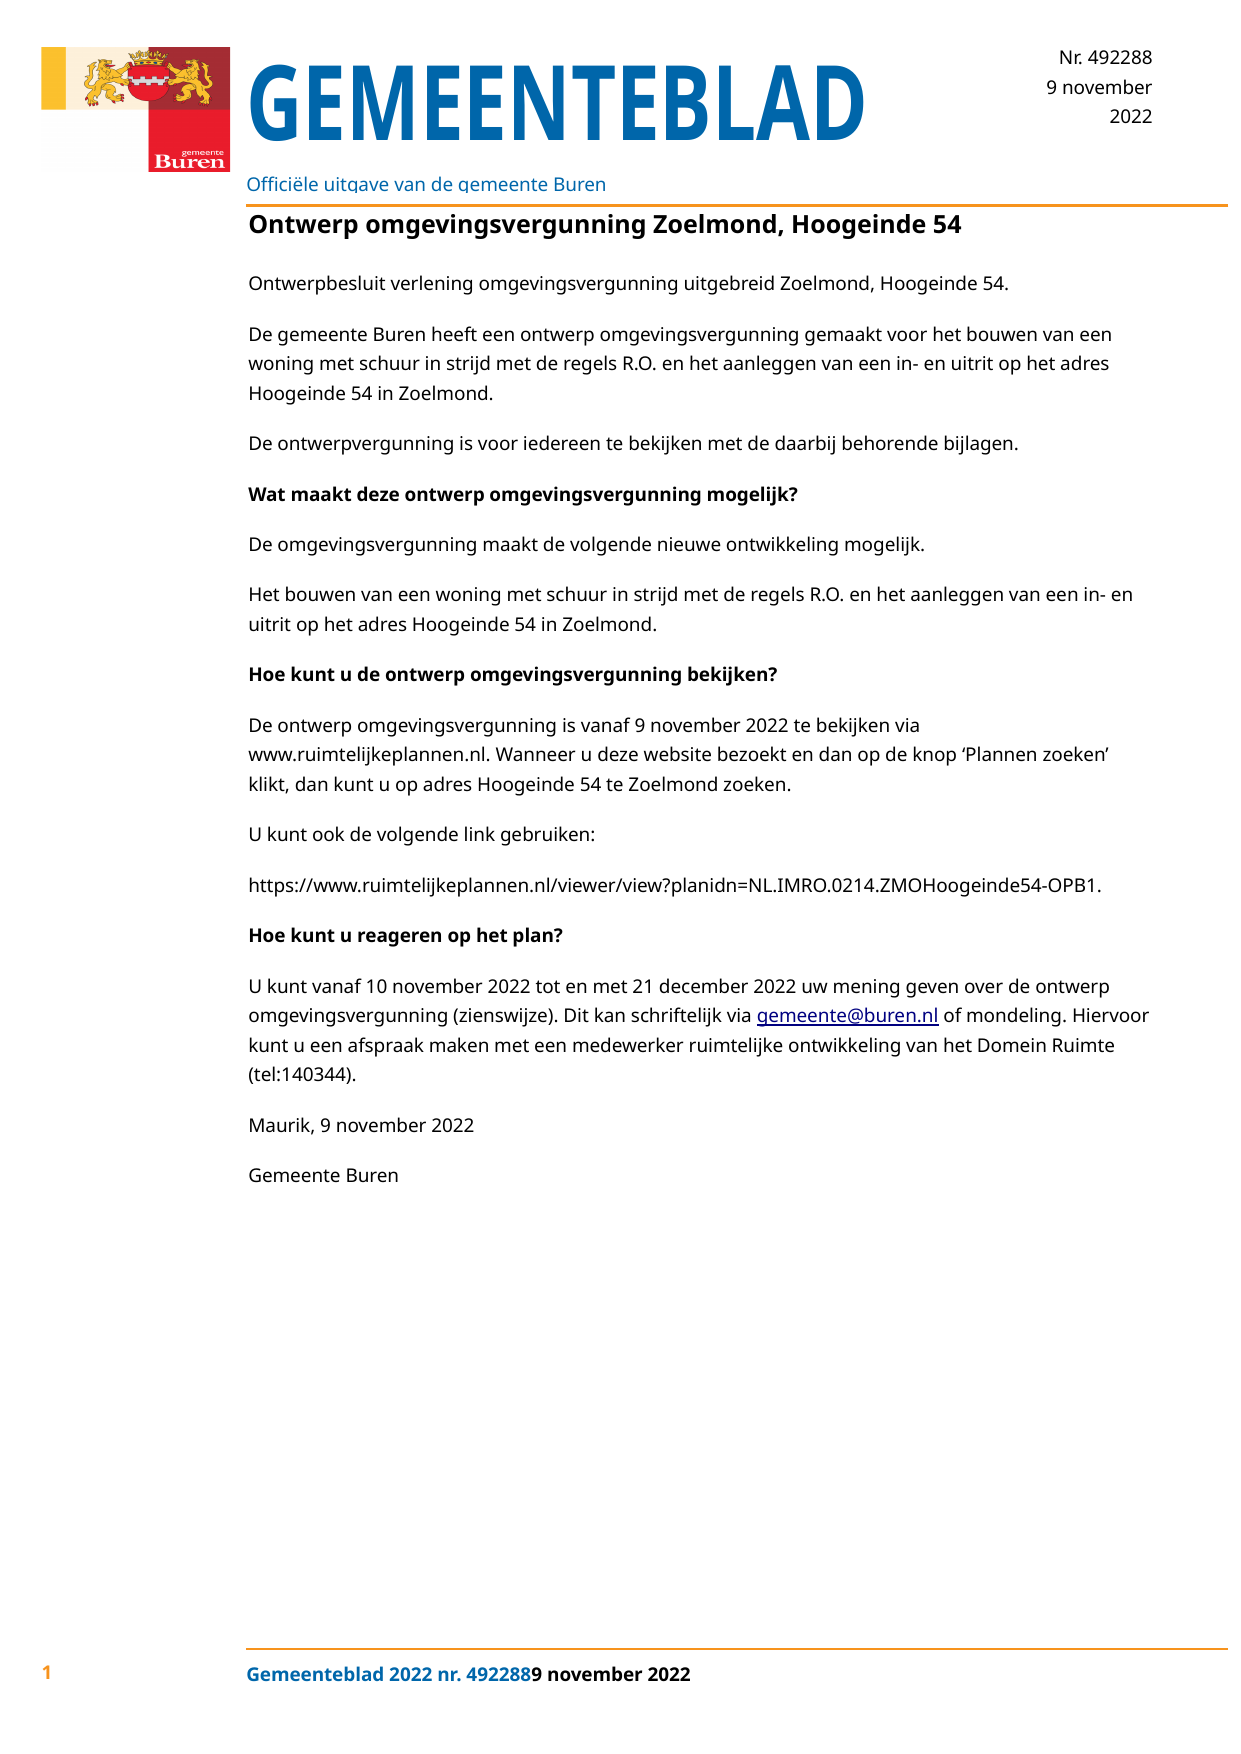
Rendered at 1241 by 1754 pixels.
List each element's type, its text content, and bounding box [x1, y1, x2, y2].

text Hoe kunt u de ontwerp omgevingsvergunning bekijken? [248, 662, 1152, 687]
text Ontwerp omgevingsvergunning Zoelmond, Hoogeinde 54 [248, 207, 1152, 241]
text Maurik, 9 november 2022 [248, 1112, 1152, 1138]
text De omgevingsvergunning maakt de volgende nieuwe ontwikkeling mogelijk. [248, 531, 1152, 557]
text U kunt vanaf 10 november 2022 tot en met 21 december 2022 uw mening geven over de ontwerp omgevingsvergunning (zienswijze). Dit kan schriftelijk via gemeente@buren.nl of mondeling. Hiervoor kunt u een afspraak maken met een medewerker ruimtelijke ontwikkeling van het Domein Ruimte (tel:140344). [248, 973, 1152, 1087]
text Wat maakt deze ontwerp omgevingsvergunning mogelijk? [248, 481, 1152, 506]
text Hoe kunt u reageren op het plan? [248, 922, 1152, 948]
text De ontwerpvergunning is voor iedereen te bekijken met de daarbij behorende bijlagen. [248, 430, 1152, 456]
picture [41, 47, 231, 172]
text Ontwerpbesluit verlening omgevingsvergunning uitgebreid Zoelmond, Hoogeinde 54. [248, 270, 1152, 296]
text Het bouwen van een woning met schuur in strijd met de regels R.O. en het aanleggen van een in- en uitrit op het adres Hoogeinde 54 in Zoelmond. [248, 582, 1152, 637]
text U kunt ook de volgende link gebruiken: [248, 822, 1152, 847]
text De ontwerp omgevingsvergunning is vanaf 9 november 2022 te bekijken via www.ruimtelijkeplannen.nl. Wanneer u deze website bezoekt en dan op de knop ‘Plannen zoeken’ klikt, dan kunt u op adres Hoogeinde 54 te Zoelmond zoeken. [248, 712, 1152, 797]
text Gemeente Buren [248, 1162, 1152, 1188]
text https://www.ruimtelijkeplannen.nl/viewer/view?planidn=NL.IMRO.0214.ZMOHoogeinde54-OPB1. [248, 872, 1152, 898]
text De gemeente Buren heeft een ontwerp omgevingsvergunning gemaakt voor het bouwen van een woning met schuur in strijd met de regels R.O. en het aanleggen van een in- en uitrit op het adres Hoogeinde 54 in Zoelmond. [248, 321, 1152, 406]
